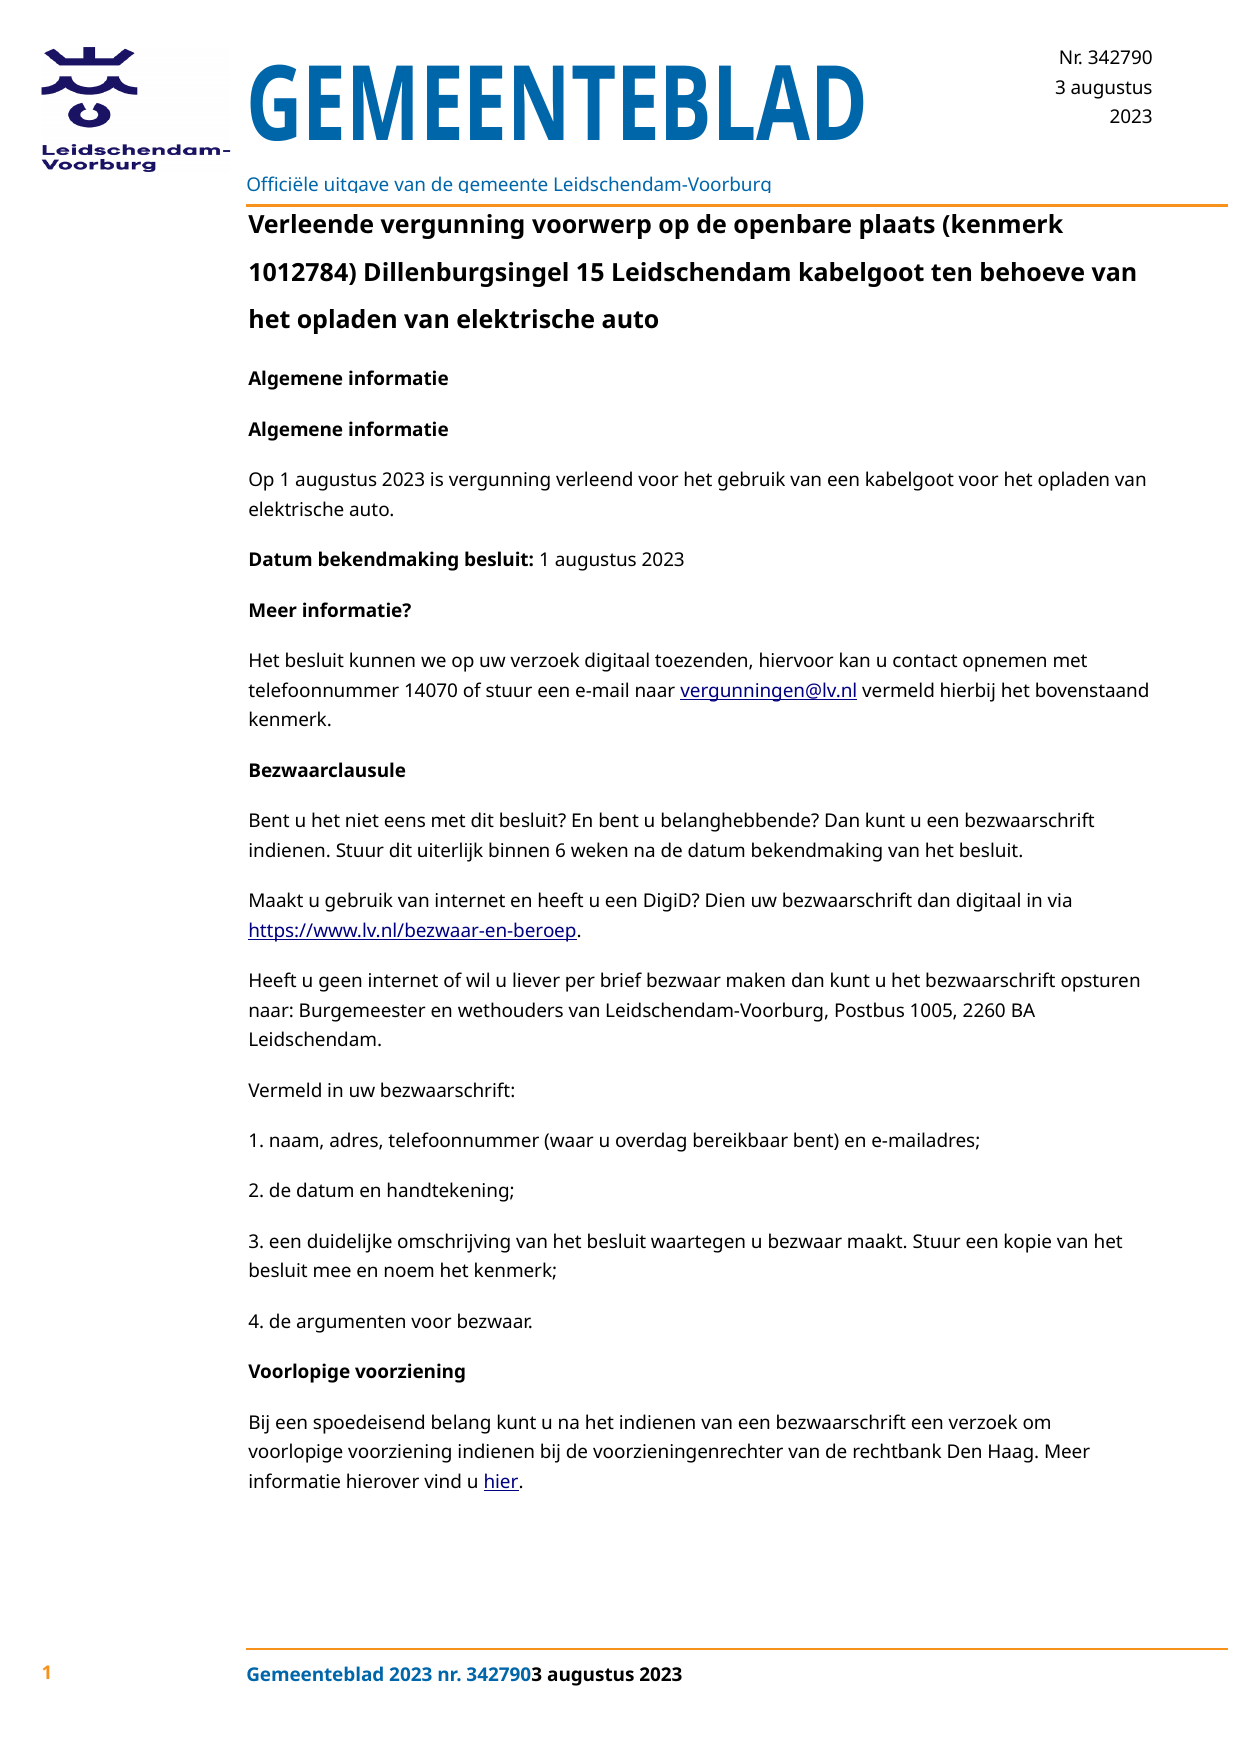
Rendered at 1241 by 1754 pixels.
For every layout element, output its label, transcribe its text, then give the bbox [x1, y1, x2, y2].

text Meer informatie? [248, 597, 1152, 622]
text Bezwaarclausule [248, 757, 1152, 782]
picture [41, 47, 231, 172]
text 4. de argumenten voor bezwaar. [248, 1308, 1152, 1334]
text Op 1 augustus 2023 is vergunning verleend voor het gebruik van een kabelgoot voor het opladen van elektrische auto. [248, 466, 1152, 522]
text 2. de datum en handtekening; [248, 1178, 1152, 1203]
text Algemene informatie [248, 416, 1152, 442]
text Het besluit kunnen we op uw verzoek digitaal toezenden, hiervoor kan u contact opnemen met telefoonnummer 14070 of stuur een e-mail naar vergunningen@lv.nl vermeld hierbij het bovenstaand kenmerk. [248, 647, 1152, 732]
text Bij een spoedeisend belang kunt u na het indienen van een bezwaarschrift een verzoek om voorlopige voorziening indienen bij de voorzieningenrechter van de rechtbank Den Haag. Meer informatie hierover vind u hier. [248, 1409, 1152, 1494]
text Maakt u gebruik van internet en heeft u een DigiD? Dien uw bezwaarschrift dan digitaal in via https://www.lv.nl/bezwaar-en-beroep. [248, 887, 1152, 942]
text 3. een duidelijke omschrijving van het besluit waartegen u bezwaar maakt. Stuur een kopie van het besluit mee en noem het kenmerk; [248, 1228, 1152, 1283]
text Voorlopige voorziening [248, 1358, 1152, 1384]
text Datum bekendmaking besluit: 1 augustus 2023 [248, 546, 1152, 572]
text Vermeld in uw bezwaarschrift: [248, 1077, 1152, 1102]
text 1. naam, adres, telefoonnummer (waar u overdag bereikbaar bent) en e-mailadres; [248, 1127, 1152, 1153]
text Heeft u geen internet of wil u liever per brief bezwaar maken dan kunt u het bezwaarschrift opsturen naar: Burgemeester en wethouders van Leidschendam-Voorburg, Postbus 1005, 2260 BA Leidschendam. [248, 967, 1152, 1052]
text Verleende vergunning voorwerp op de openbare plaats (kenmerk 1012784) Dillenburgsingel 15 Leidschendam kabelgoot ten behoeve van het opladen van elektrische auto [248, 207, 1152, 336]
text Bent u het niet eens met dit besluit? En bent u belanghebbende? Dan kunt u een bezwaarschrift indienen. Stuur dit uiterlijk binnen 6 weken na de datum bekendmaking van het besluit. [248, 807, 1152, 862]
text Algemene informatie [248, 366, 1152, 391]
